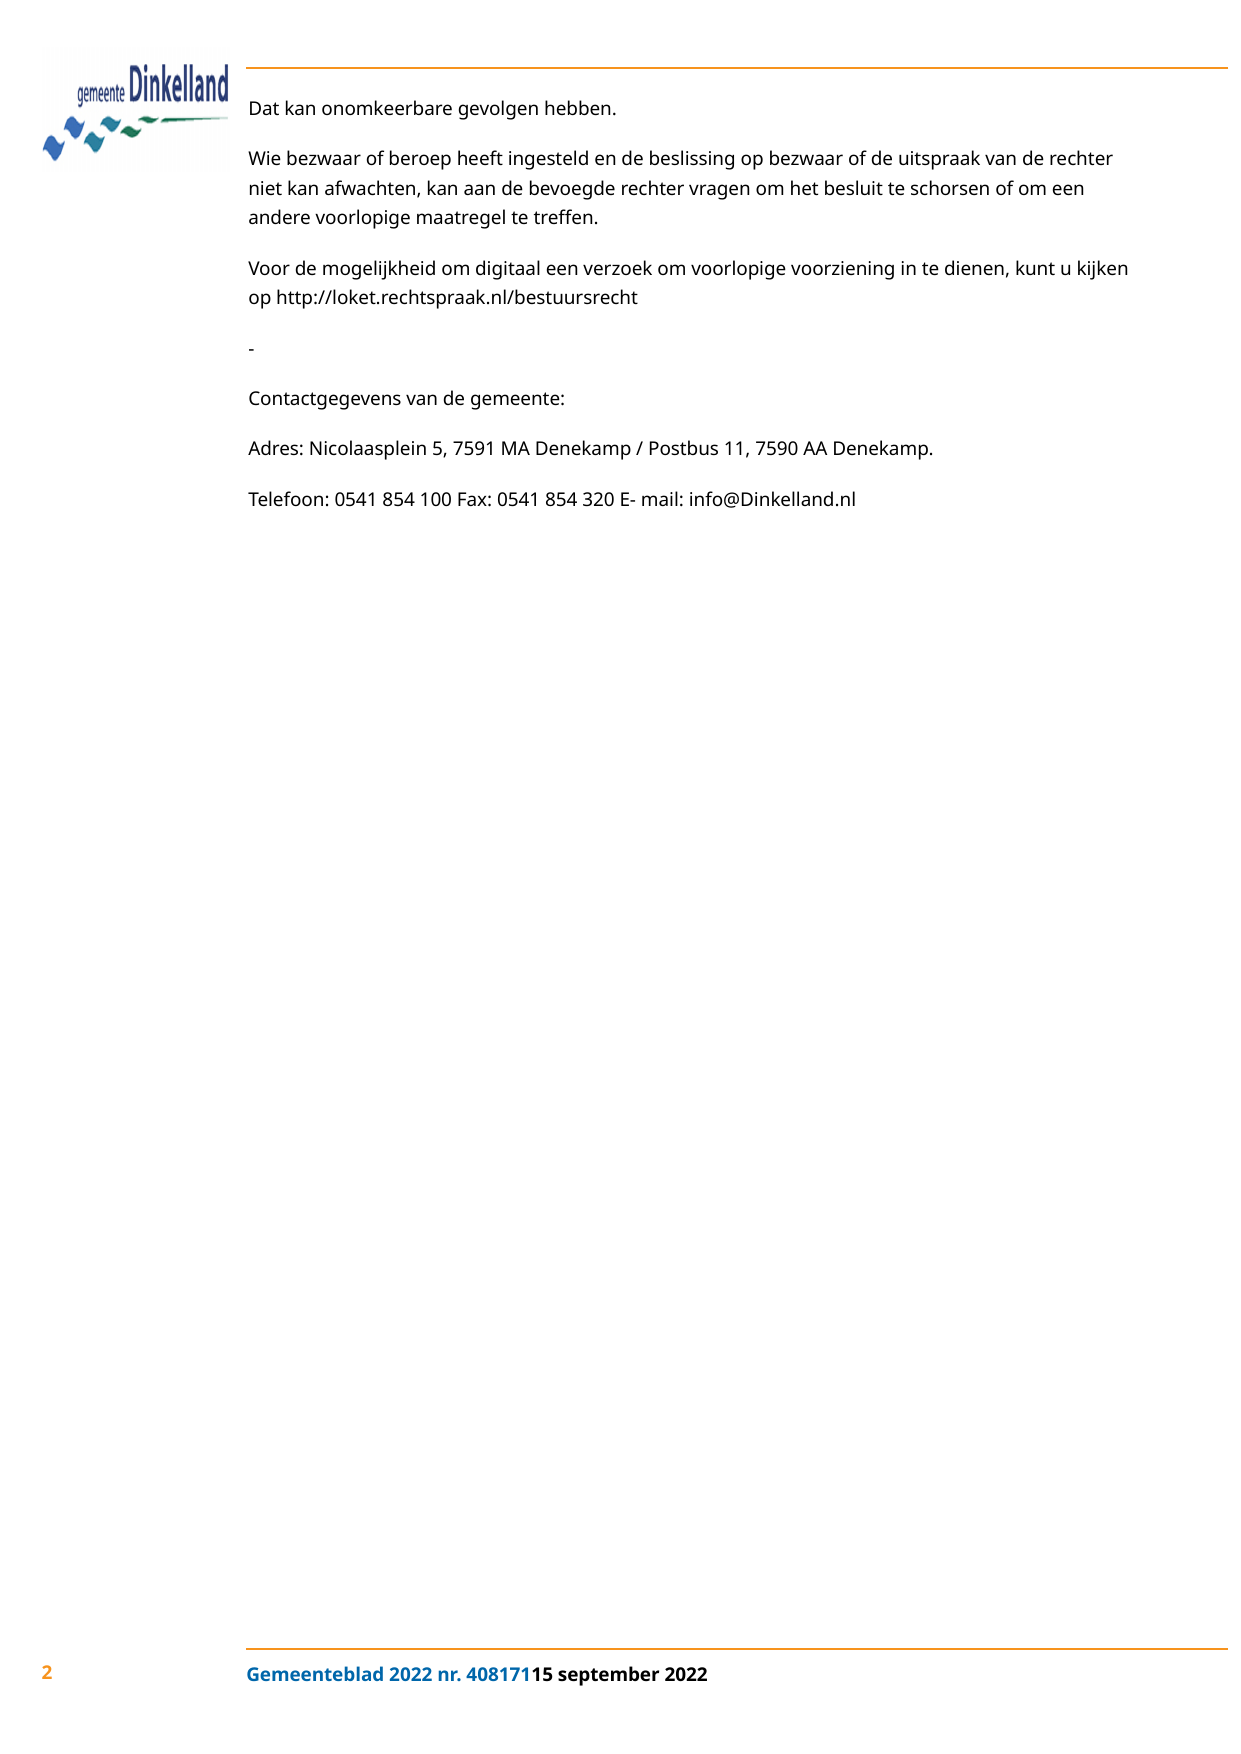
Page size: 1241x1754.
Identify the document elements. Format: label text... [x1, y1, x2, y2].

text Telefoon: 0541 854 100 Fax: 0541 854 320 E- mail: info@Dinkelland.nl [248, 486, 1152, 512]
text Dat kan onomkeerbare gevolgen hebben. [248, 95, 1152, 121]
text Adres: Nicolaasplein 5, 7591 MA Denekamp / Postbus 11, 7590 AA Denekamp. [248, 436, 1152, 461]
text Contactgegevens van de gemeente: [248, 385, 1152, 411]
text Wie bezwaar of beroep heeft ingesteld en de beslissing op bezwaar of de uitspraak van de rechter niet kan afwachten, kan aan de bevoegde rechter vragen om het besluit te schorsen of om een andere voorlopige maatregel te treffen. [248, 145, 1152, 230]
text - [248, 335, 1152, 361]
picture [41, 47, 231, 172]
text Voor de mogelijkheid om digitaal een verzoek om voorlopige voorziening in te dienen, kunt u kijken op http://loket.rechtspraak.nl/bestuursrecht [248, 255, 1152, 310]
